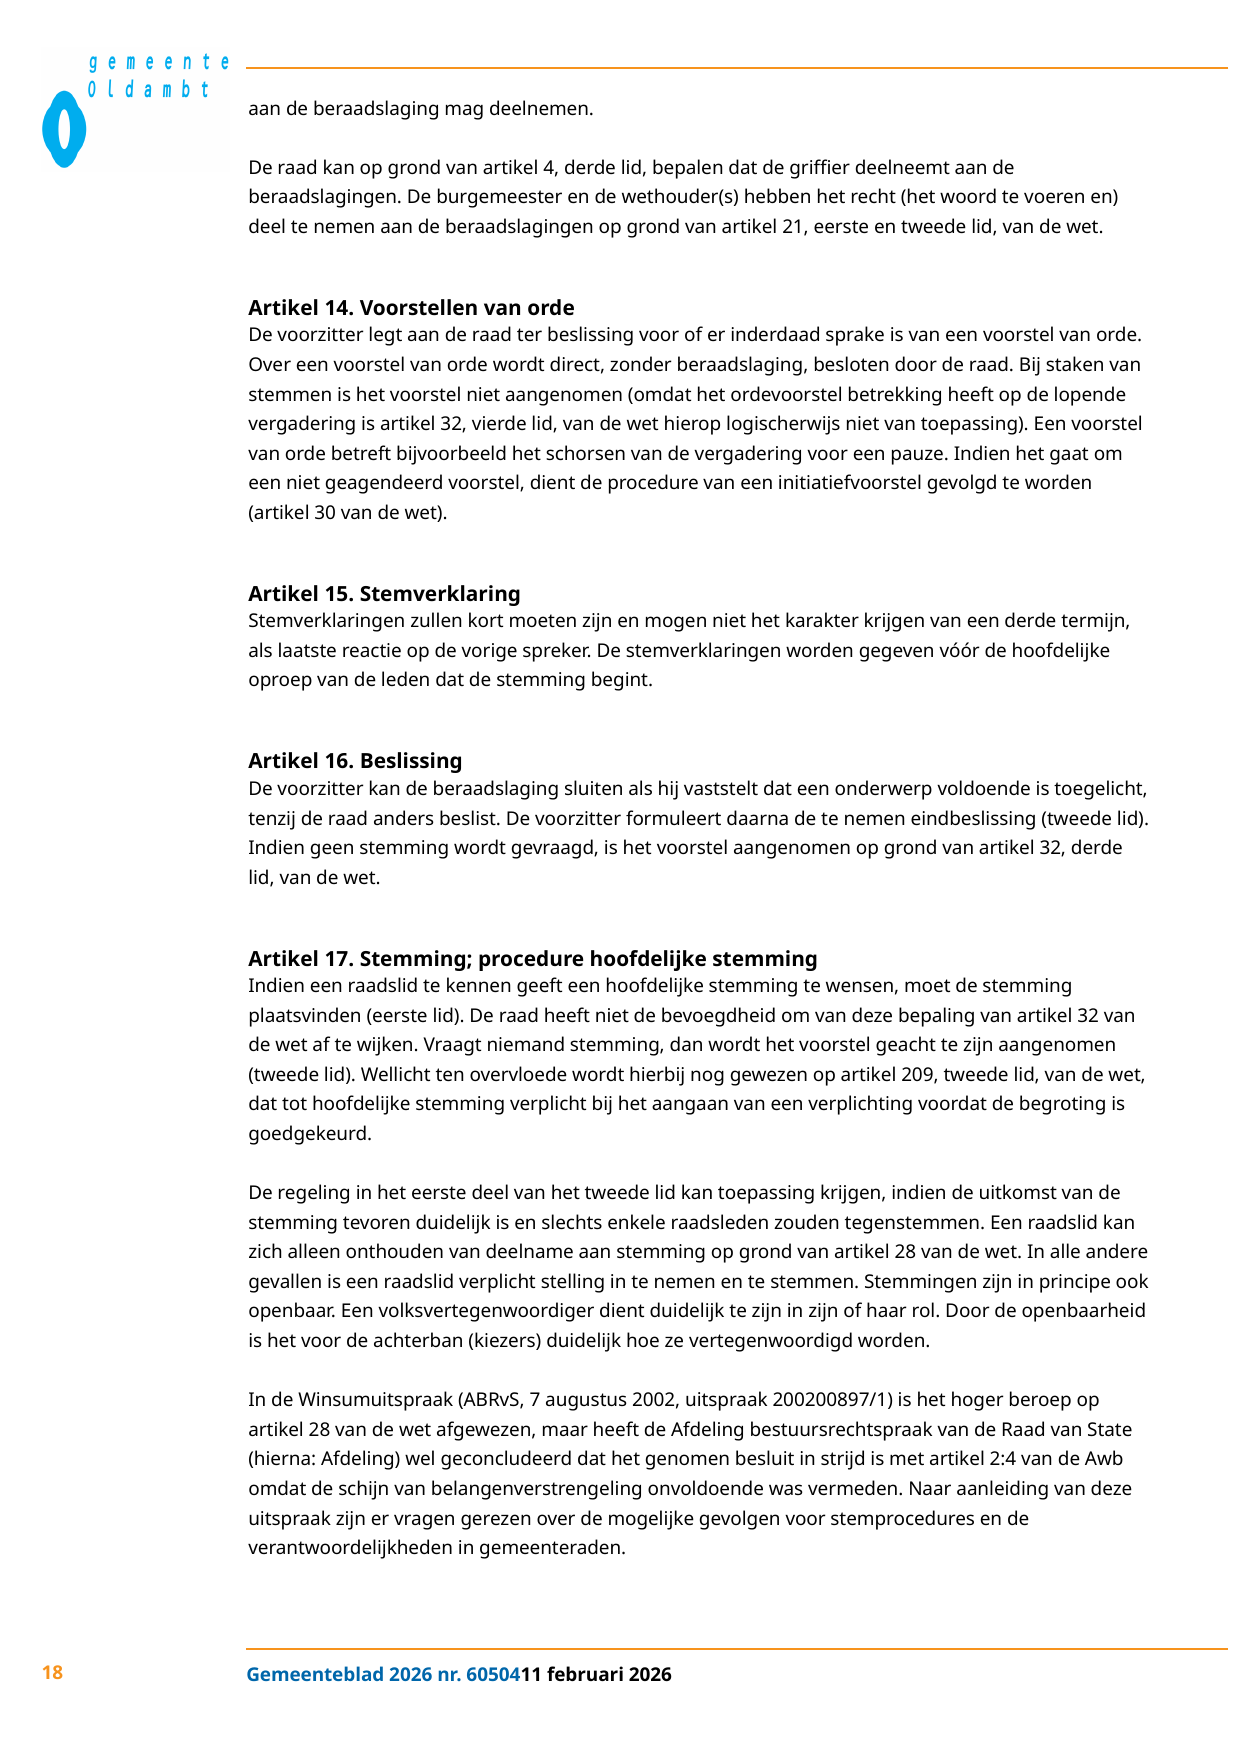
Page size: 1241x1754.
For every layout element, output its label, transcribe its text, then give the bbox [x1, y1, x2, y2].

text In de Winsumuitspraak (ABRvS, 7 augustus 2002, uitspraak 200200897/1) is het hoger beroep op artikel 28 van de wet afgewezen, maar heeft de Afdeling bestuursrechtspraak van de Raad van State (hierna: Afdeling) wel geconcludeerd dat het genomen besluit in strijd is met artikel 2:4 van de Awb omdat de schijn van belangenverstrengeling onvoldoende was vermeden. Naar aanleiding van deze uitspraak zijn er vragen gerezen over de mogelijke gevolgen voor stemprocedures en de verantwoordelijkheden in gemeenteraden. [248, 1386, 1152, 1560]
text Artikel 16. Beslissing [248, 747, 1152, 775]
text De regeling in het eerste deel van het tweede lid kan toepassing krijgen, indien de uitkomst van de stemming tevoren duidelijk is en slechts enkele raadsleden zouden tegenstemmen. Een raadslid kan zich alleen onthouden van deelname aan stemming op grond van artikel 28 van de wet. In alle andere gevallen is een raadslid verplicht stelling in te nemen en te stemmen. Stemmingen zijn in principe ook openbaar. Een volksvertegenwoordiger dient duidelijk te zijn in zijn of haar rol. Door de openbaarheid is het voor de achterban (kiezers) duidelijk hoe ze vertegenwoordigd worden. [248, 1179, 1152, 1353]
text Artikel 14. Voorstellen van orde [248, 293, 1152, 322]
picture [41, 47, 231, 172]
text Stemverklaringen zullen kort moeten zijn en mogen niet het karakter krijgen van een derde termijn, als laatste reactie op de vorige spreker. De stemverklaringen worden gegeven vóór de hoofdelijke oproep van de leden dat de stemming begint. [248, 607, 1152, 692]
text aan de beraadslaging mag deelnemen. [248, 95, 1152, 121]
text De voorzitter kan de beraadslaging sluiten als hij vaststelt dat een onderwerp voldoende is toegelicht, tenzij de raad anders beslist. De voorzitter formuleert daarna de te nemen eindbeslissing (tweede lid). Indien geen stemming wordt gevraagd, is het voorstel aangenomen op grond van artikel 32, derde lid, van de wet. [248, 775, 1152, 889]
text Artikel 17. Stemming; procedure hoofdelijke stemming [248, 944, 1152, 972]
text Indien een raadslid te kennen geeft een hoofdelijke stemming te wensen, moet de stemming plaatsvinden (eerste lid). De raad heeft niet de bevoegdheid om van deze bepaling van artikel 32 van de wet af te wijken. Vraagt niemand stemming, dan wordt het voorstel geacht te zijn aangenomen (tweede lid). Wellicht ten overvloede wordt hierbij nog gewezen op artikel 209, tweede lid, van de wet, dat tot hoofdelijke stemming verplicht bij het aangaan van een verplichting voordat de begroting is goedgekeurd. [248, 972, 1152, 1146]
text De voorzitter legt aan de raad ter beslissing voor of er inderdaad sprake is van een voorstel van orde. Over een voorstel van orde wordt direct, zonder beraadslaging, besloten door de raad. Bij staken van stemmen is het voorstel niet aangenomen (omdat het ordevoorstel betrekking heeft op de lopende vergadering is artikel 32, vierde lid, van de wet hierop logischerwijs niet van toepassing). Een voorstel van orde betreft bijvoorbeeld het schorsen van de vergadering voor een pauze. Indien het gaat om een niet geagendeerd voorstel, dient de procedure van een initiatiefvoorstel gevolgd te worden (artikel 30 van de wet). [248, 322, 1152, 525]
text De raad kan op grond van artikel 4, derde lid, bepalen dat de griffier deelneemt aan de beraadslagingen. De burgemeester en de wethouder(s) hebben het recht (het woord te voeren en) deel te nemen aan de beraadslagingen op grond van artikel 21, eerste en tweede lid, van de wet. [248, 154, 1152, 239]
text Artikel 15. Stemverklaring [248, 579, 1152, 607]
